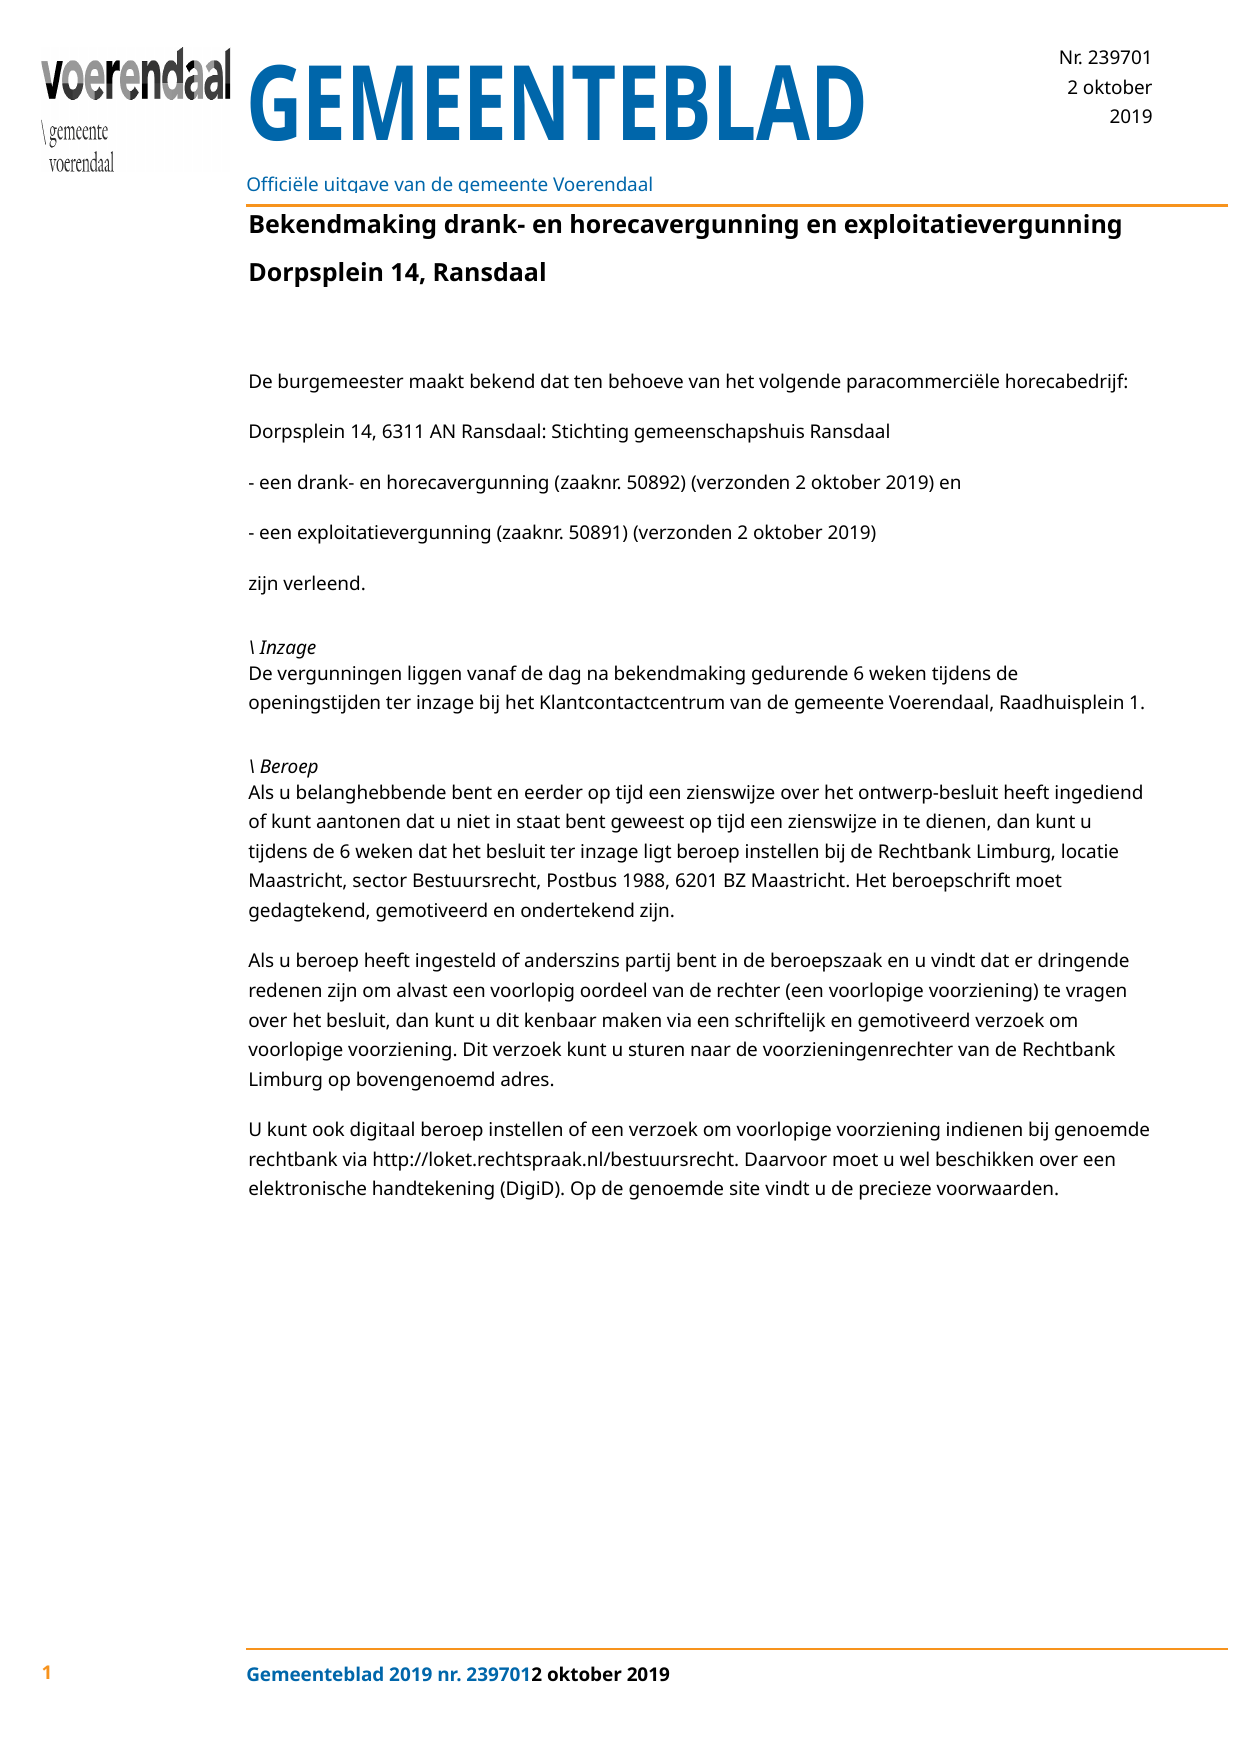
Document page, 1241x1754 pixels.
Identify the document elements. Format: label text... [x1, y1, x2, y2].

text - een exploitatievergunning (zaaknr. 50891) (verzonden 2 oktober 2019) [248, 519, 1152, 545]
text \ Beroep [248, 753, 1152, 779]
text Als u belanghebbende bent en eerder op tijd een zienswijze over het ontwerp-besluit heeft ingediend of kunt aantonen dat u niet in staat bent geweest op tijd een zienswijze in te dienen, dan kunt u tijdens de 6 weken dat het besluit ter inzage ligt beroep instellen bij de Rechtbank Limburg, locatie Maastricht, sector Bestuursrecht, Postbus 1988, 6201 BZ Maastricht. Het beroepschrift moet gedagtekend, gemotiveerd en ondertekend zijn. [248, 779, 1152, 923]
text - een drank- en horecavergunning (zaaknr. 50892) (verzonden 2 oktober 2019) en [248, 469, 1152, 495]
text Als u beroep heeft ingesteld of anderszins partij bent in de beroepszaak en u vindt dat er dringende redenen zijn om alvast een voorlopig oordeel van de rechter (een voorlopige voorziening) te vragen over het besluit, dan kunt u dit kenbaar maken via een schriftelijk en gemotiveerd verzoek om voorlopige voorziening. Dit verzoek kunt u sturen naar de voorzieningenrechter van de Rechtbank Limburg op bovengenoemd adres. [248, 948, 1152, 1092]
text Bekendmaking drank- en horecavergunning en exploitatievergunning Dorpsplein 14, Ransdaal [248, 207, 1152, 288]
text De vergunningen liggen vanaf de dag na bekendmaking gedurende 6 weken tijdens de openingstijden ter inzage bij het Klantcontactcentrum van de gemeente Voerendaal, Raadhuisplein 1. [248, 660, 1152, 715]
text zijn verleend. [248, 570, 1152, 596]
text \ Inzage [248, 634, 1152, 660]
text De burgemeester maakt bekend dat ten behoeve van het volgende paracommerciële horecabedrijf: [248, 368, 1152, 394]
text Dorpsplein 14, 6311 AN Ransdaal: Stichting gemeenschapshuis Ransdaal [248, 419, 1152, 444]
picture [41, 47, 231, 172]
text U kunt ook digitaal beroep instellen of een verzoek om voorlopige voorziening indienen bij genoemde rechtbank via http://loket.rechtspraak.nl/bestuursrecht. Daarvoor moet u wel beschikken over een elektronische handtekening (DigiD). Op de genoemde site vindt u de precieze voorwaarden. [248, 1116, 1152, 1201]
